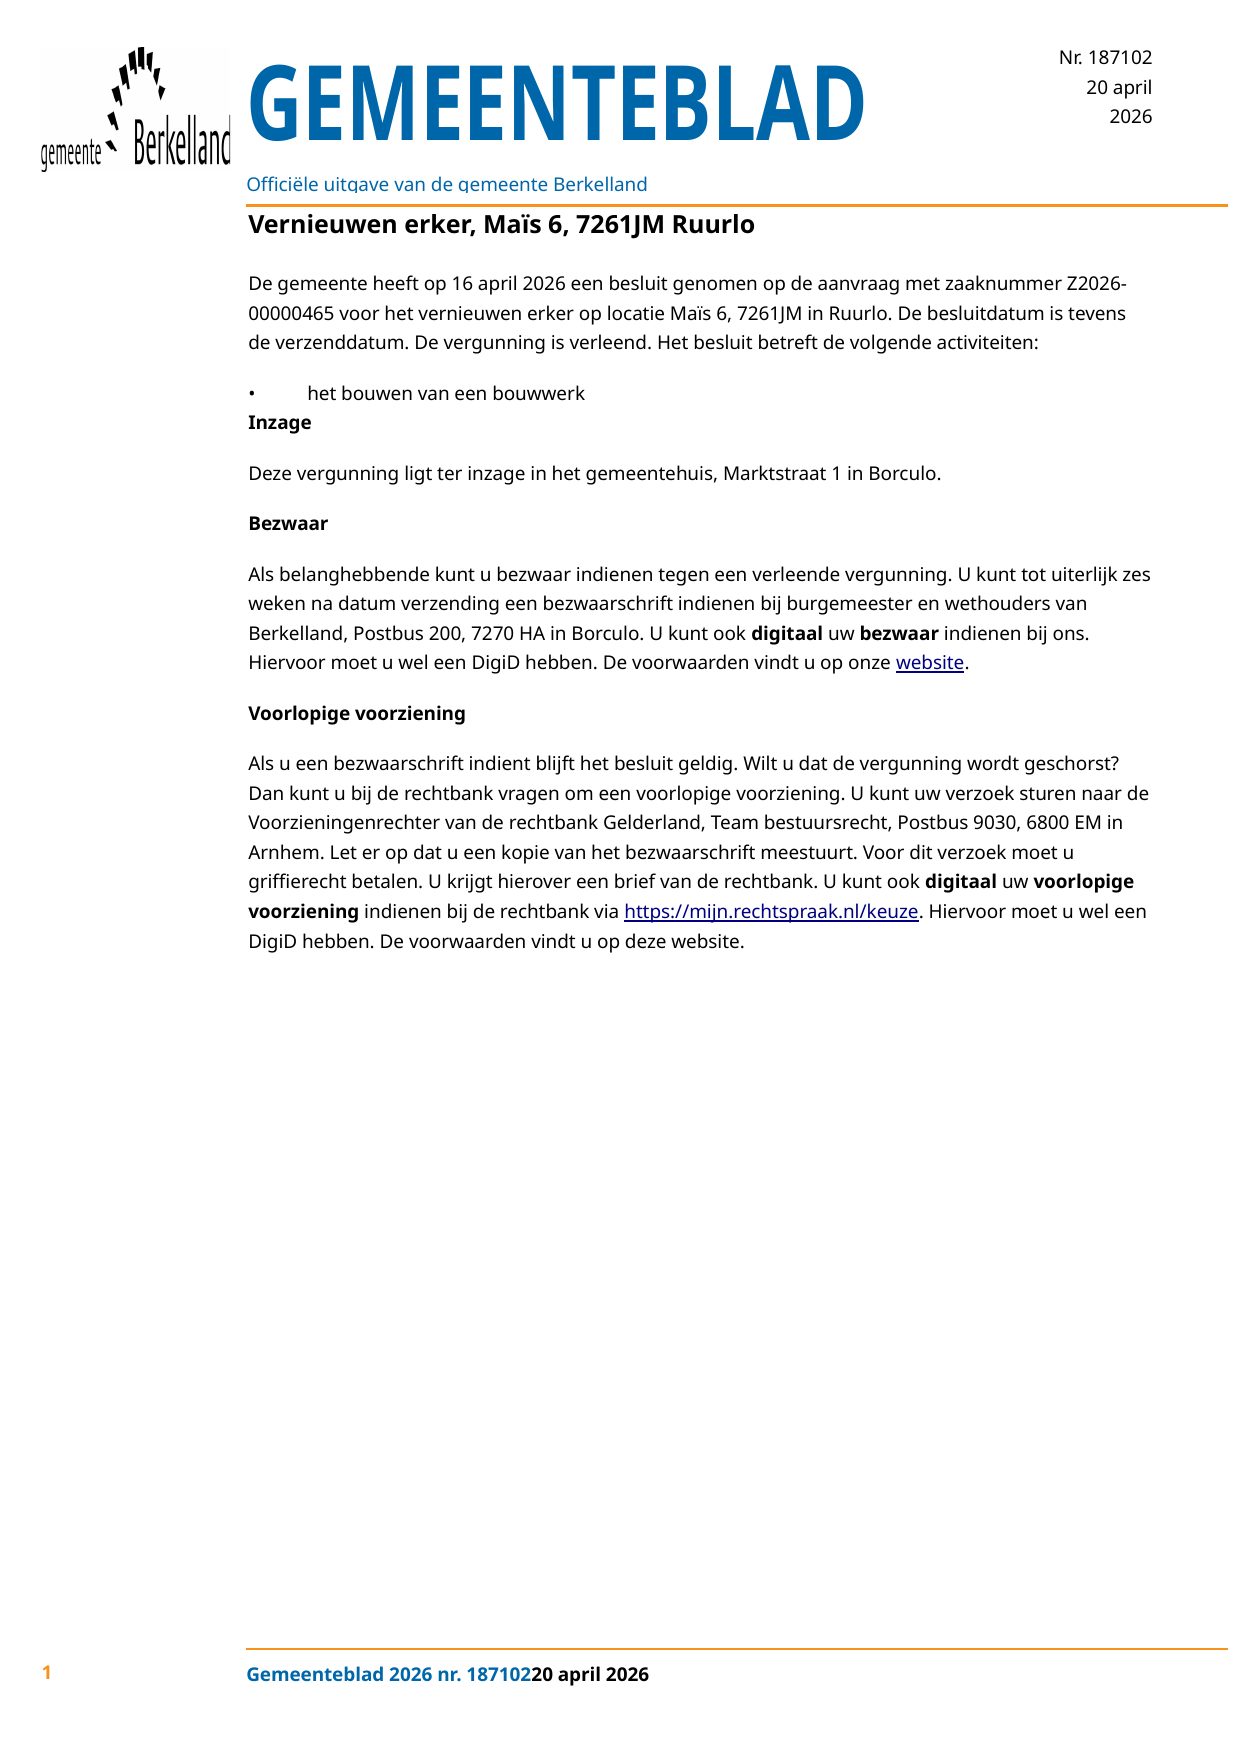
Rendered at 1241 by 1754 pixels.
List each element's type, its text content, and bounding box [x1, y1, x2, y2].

text Bezwaar [248, 510, 1152, 536]
text Vernieuwen erker, Maïs 6, 7261JM Ruurlo [248, 207, 1152, 241]
list het bouwen van een bouwwerk [248, 380, 1152, 406]
text De gemeente heeft op 16 april 2026 een besluit genomen op de aanvraag met zaaknummer Z2026-00000465 voor het vernieuwen erker op locatie Maïs 6, 7261JM in Ruurlo. De besluitdatum is tevens de verzenddatum. De vergunning is verleend. Het besluit betreft de volgende activiteiten: [248, 270, 1152, 355]
text Als belanghebbende kunt u bezwaar indienen tegen een verleende vergunning. U kunt tot uiterlijk zes weken na datum verzending een bezwaarschrift indienen bij burgemeester en wethouders van Berkelland, Postbus 200, 7270 HA in Borculo. U kunt ook digitaal uw bezwaar indienen bij ons. Hiervoor moet u wel een DigiD hebben. De voorwaarden vindt u op onze website. [248, 561, 1152, 675]
text Voorlopige voorziening [248, 700, 1152, 726]
picture [41, 47, 231, 172]
text Inzage [248, 409, 1152, 435]
text Als u een bezwaarschrift indient blijft het besluit geldig. Wilt u dat de vergunning wordt geschorst? Dan kunt u bij de rechtbank vragen om een voorlopige voorziening. U kunt uw verzoek sturen naar de Voorzieningenrechter van de rechtbank Gelderland, Team bestuursrecht, Postbus 9030, 6800 EM in Arnhem. Let er op dat u een kopie van het bezwaarschrift meestuurt. Voor dit verzoek moet u griffierecht betalen. U krijgt hierover een brief van de rechtbank. U kunt ook digitaal uw voorlopige voorziening indienen bij de rechtbank via https://mijn.rechtspraak.nl/keuze. Hiervoor moet u wel een DigiD hebben. De voorwaarden vindt u op deze website. [248, 750, 1152, 953]
text Deze vergunning ligt ter inzage in het gemeentehuis, Marktstraat 1 in Borculo. [248, 460, 1152, 486]
